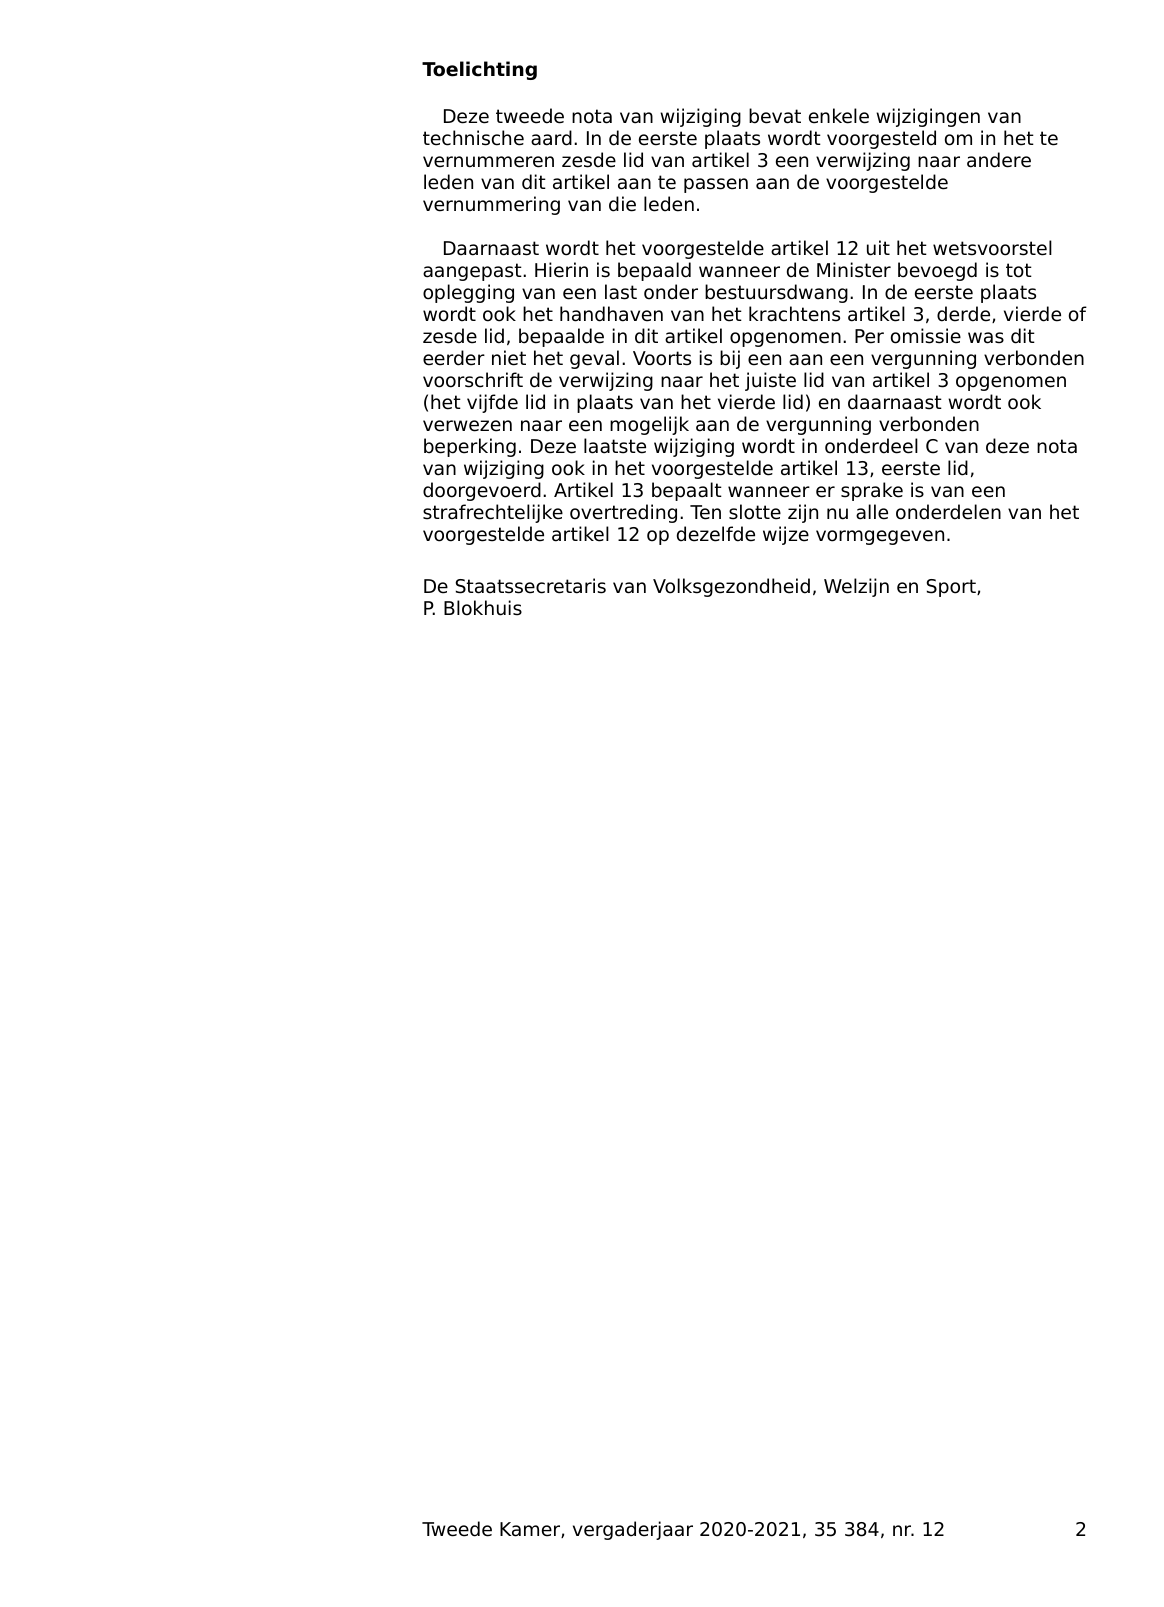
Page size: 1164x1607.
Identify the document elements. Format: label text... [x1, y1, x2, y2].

text Deze tweede nota van wijziging bevat enkele wijzigingen van technische aard. In de eerste plaats wordt voorgesteld om in het te vernummeren zesde lid van artikel 3 een verwijzing naar andere leden van dit artikel aan te passen aan de voorgestelde vernummering van die leden. [422, 106, 1087, 216]
text De Staatssecretaris van Volksgezondheid, Welzijn en Sport, P. Blokhuis [422, 576, 1087, 620]
subtitle Toelichting [422, 59, 1087, 81]
text Daarnaast wordt het voorgestelde artikel 12 uit het wetsvoorstel aangepast. Hierin is bepaald wanneer de Minister bevoegd is tot oplegging van een last onder bestuursdwang. In de eerste plaats wordt ook het handhaven van het krachtens artikel 3, derde, vierde of zesde lid, bepaalde in dit artikel opgenomen. Per omissie was dit eerder niet het geval. Voorts is bij een aan een vergunning verbonden voorschrift de verwijzing naar het juiste lid van artikel 3 opgenomen (het vijfde lid in plaats van het vierde lid) en daarnaast wordt ook verwezen naar een mogelijk aan de vergunning verbonden beperking. Deze laatste wijziging wordt in onderdeel C van deze nota van wijziging ook in het voorgestelde artikel 13, eerste lid, doorgevoerd. Artikel 13 bepaalt wanneer er sprake is van een strafrechtelijke overtreding. Ten slotte zijn nu alle onderdelen van het voorgestelde artikel 12 op dezelfde wijze vormgegeven. [422, 238, 1087, 546]
